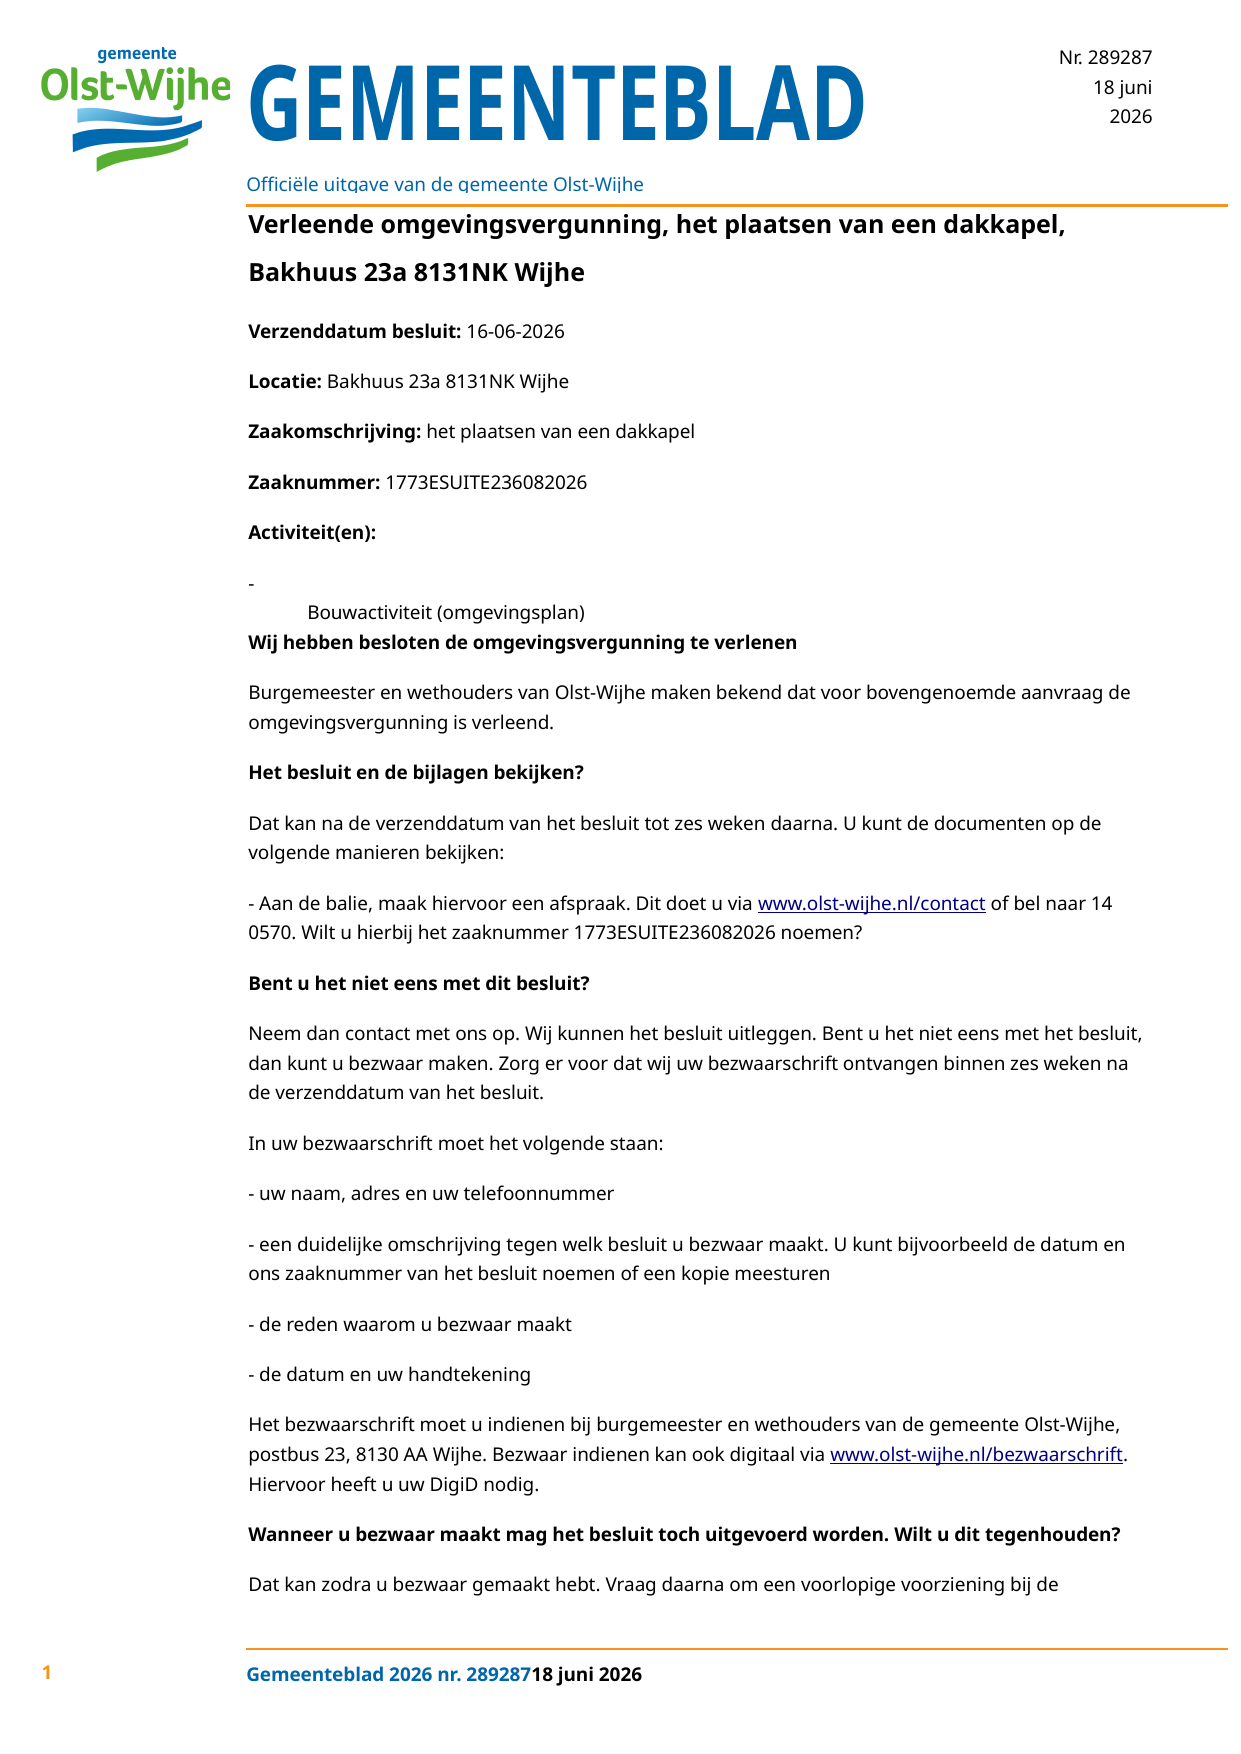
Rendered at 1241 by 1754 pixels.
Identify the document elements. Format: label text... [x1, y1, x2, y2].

text Verzenddatum besluit: 16-06-2026 [248, 318, 1152, 344]
text Bent u het niet eens met dit besluit? [248, 970, 1152, 996]
text Activiteit(en): [248, 519, 1152, 545]
text - een duidelijke omschrijving tegen welk besluit u bezwaar maakt. U kunt bijvoorbeeld de datum en ons zaaknummer van het besluit noemen of een kopie meesturen [248, 1231, 1152, 1286]
text Zaakomschrijving: het plaatsen van een dakkapel [248, 419, 1152, 444]
text Zaaknummer: 1773ESUITE236082026 [248, 469, 1152, 495]
text Het bezwaarschrift moet u indienen bij burgemeester en wethouders van de gemeente Olst-Wijhe, postbus 23, 8130 AA Wijhe. Bezwaar indienen kan ook digitaal via www.olst-wijhe.nl/bezwaarschrift. Hiervoor heeft u uw DigiD nodig. [248, 1412, 1152, 1497]
text Wanneer u bezwaar maakt mag het besluit toch uitgevoerd worden. Wilt u dit tegenhouden? [248, 1521, 1152, 1547]
text Wij hebben besloten de omgevingsvergunning te verlenen [248, 629, 1152, 655]
text Neem dan contact met ons op. Wij kunnen het besluit uitleggen. Bent u het niet eens met het besluit, dan kunt u bezwaar maken. Zorg er voor dat wij uw bezwaarschrift ontvangen binnen zes weken na de verzenddatum van het besluit. [248, 1020, 1152, 1105]
text - de datum en uw handtekening [248, 1361, 1152, 1387]
text Dat kan zodra u bezwaar gemaakt hebt. Vraag daarna om een voorlopige voorziening bij de [248, 1572, 1152, 1597]
text Verleende omgevingsvergunning, het plaatsen van een dakkapel, Bakhuus 23a 8131NK Wijhe [248, 207, 1152, 288]
text - Aan de balie, maak hiervoor een afspraak. Dit doet u via www.olst-wijhe.nl/contact of bel naar 14 0570. Wilt u hierbij het zaaknummer 1773ESUITE236082026 noemen? [248, 890, 1152, 945]
text In uw bezwaarschrift moet het volgende staan: [248, 1130, 1152, 1156]
text - de reden waarom u bezwaar maakt [248, 1311, 1152, 1337]
text Dat kan na de verzenddatum van het besluit tot zes weken daarna. U kunt de documenten op de volgende manieren bekijken: [248, 810, 1152, 865]
text Burgemeester en wethouders van Olst-Wijhe maken bekend dat voor bovengenoemde aanvraag de omgevingsvergunning is verleend. [248, 679, 1152, 735]
picture [41, 47, 231, 172]
text - uw naam, adres en uw telefoonnummer [248, 1180, 1152, 1206]
list Bouwactiviteit (omgevingsplan) [248, 599, 1152, 625]
text Het besluit en de bijlagen bekijken? [248, 759, 1152, 785]
text Locatie: Bakhuus 23a 8131NK Wijhe [248, 368, 1152, 394]
